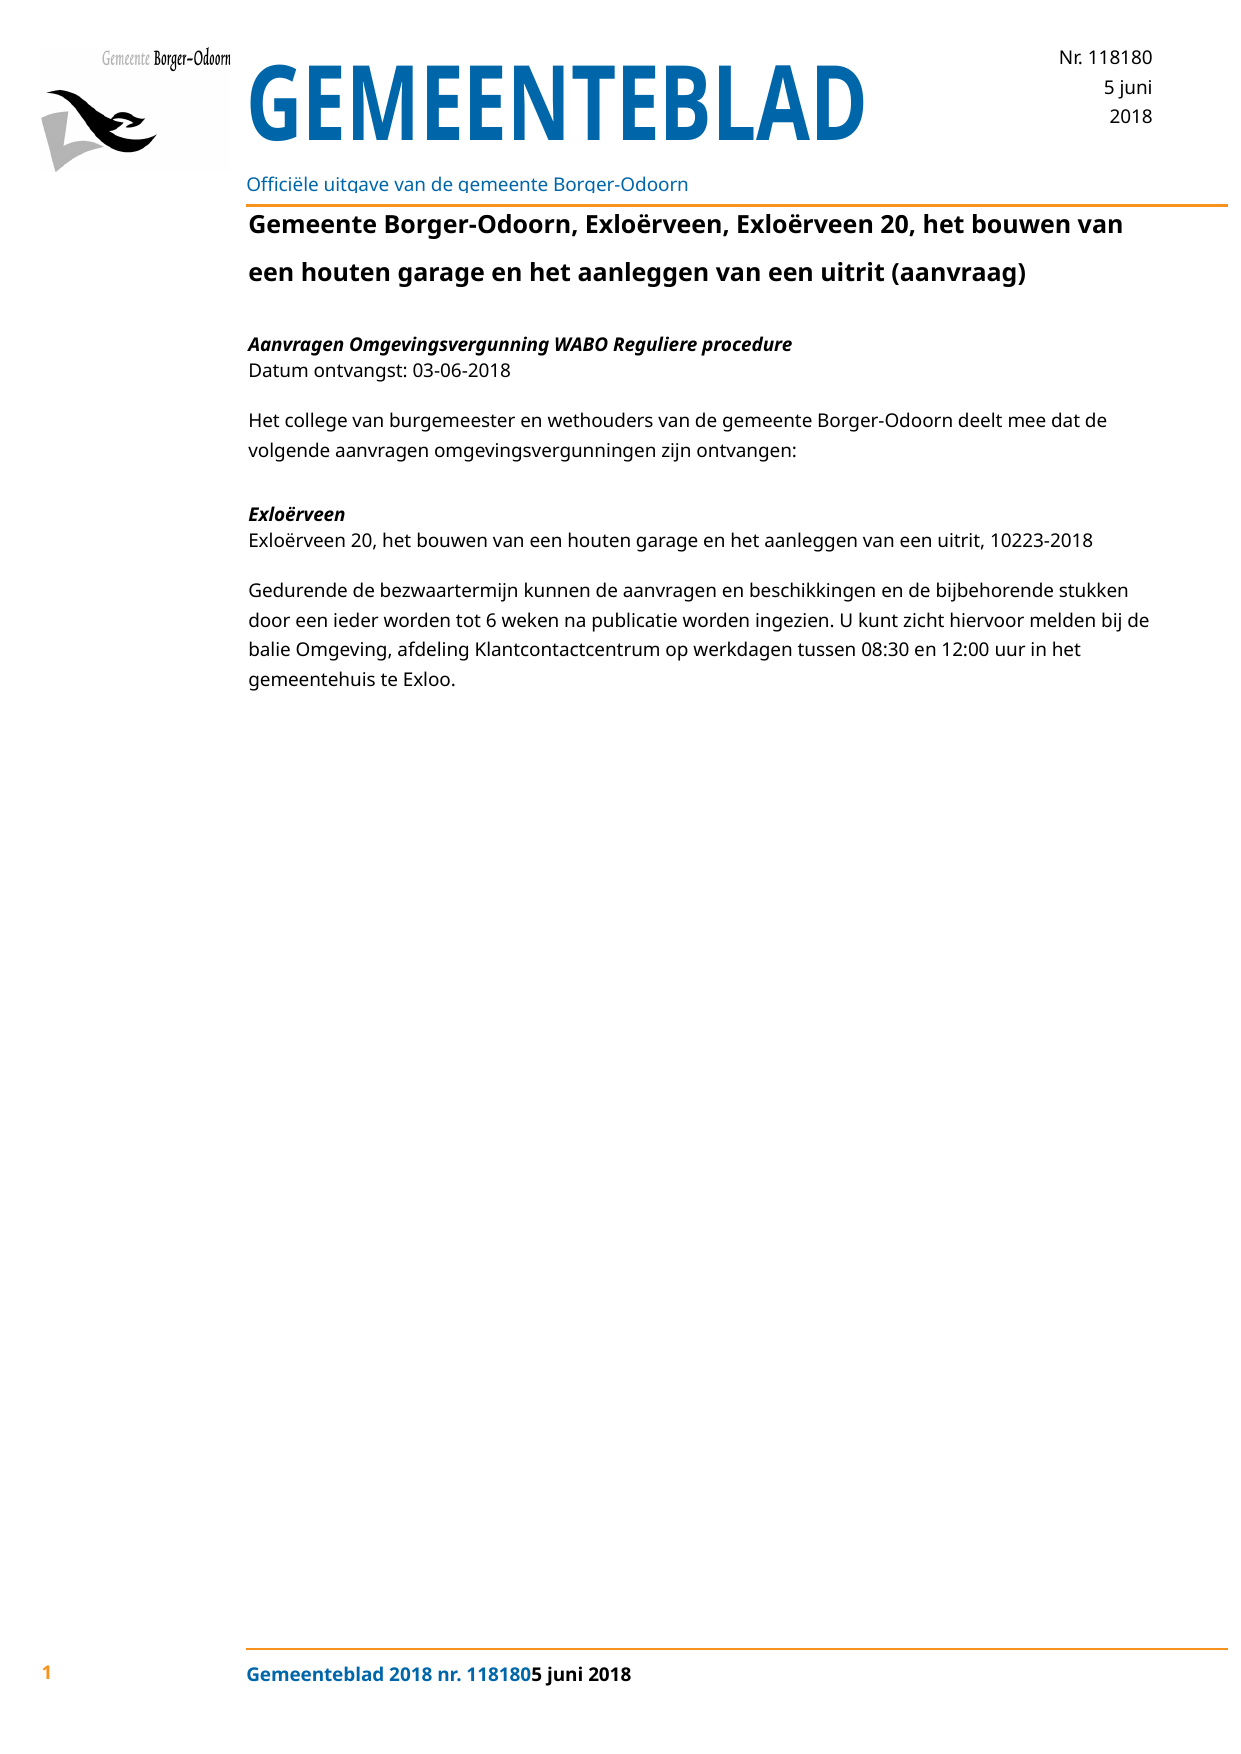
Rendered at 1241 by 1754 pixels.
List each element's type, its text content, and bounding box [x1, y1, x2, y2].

text Gemeente Borger-Odoorn, Exloërveen, Exloërveen 20, het bouwen van een houten garage en het aanleggen van een uitrit (aanvraag) [248, 207, 1152, 288]
text Exloërveen 20, het bouwen van een houten garage en het aanleggen van een uitrit, 10223-2018 [248, 527, 1152, 553]
text Datum ontvangst: 03-06-2018 [248, 357, 1152, 383]
picture [41, 47, 231, 172]
text Exloërveen [248, 501, 1152, 527]
text Het college van burgemeester en wethouders van de gemeente Borger-Odoorn deelt mee dat de volgende aanvragen omgevingsvergunningen zijn ontvangen: [248, 408, 1152, 463]
text Gedurende de bezwaartermijn kunnen de aanvragen en beschikkingen en de bijbehorende stukken door een ieder worden tot 6 weken na publicatie worden ingezien. U kunt zicht hiervoor melden bij de balie Omgeving, afdeling Klantcontactcentrum op werkdagen tussen 08:30 en 12:00 uur in het gemeentehuis te Exloo. [248, 577, 1152, 692]
text Aanvragen Omgevingsvergunning WABO Reguliere procedure [248, 331, 1152, 357]
